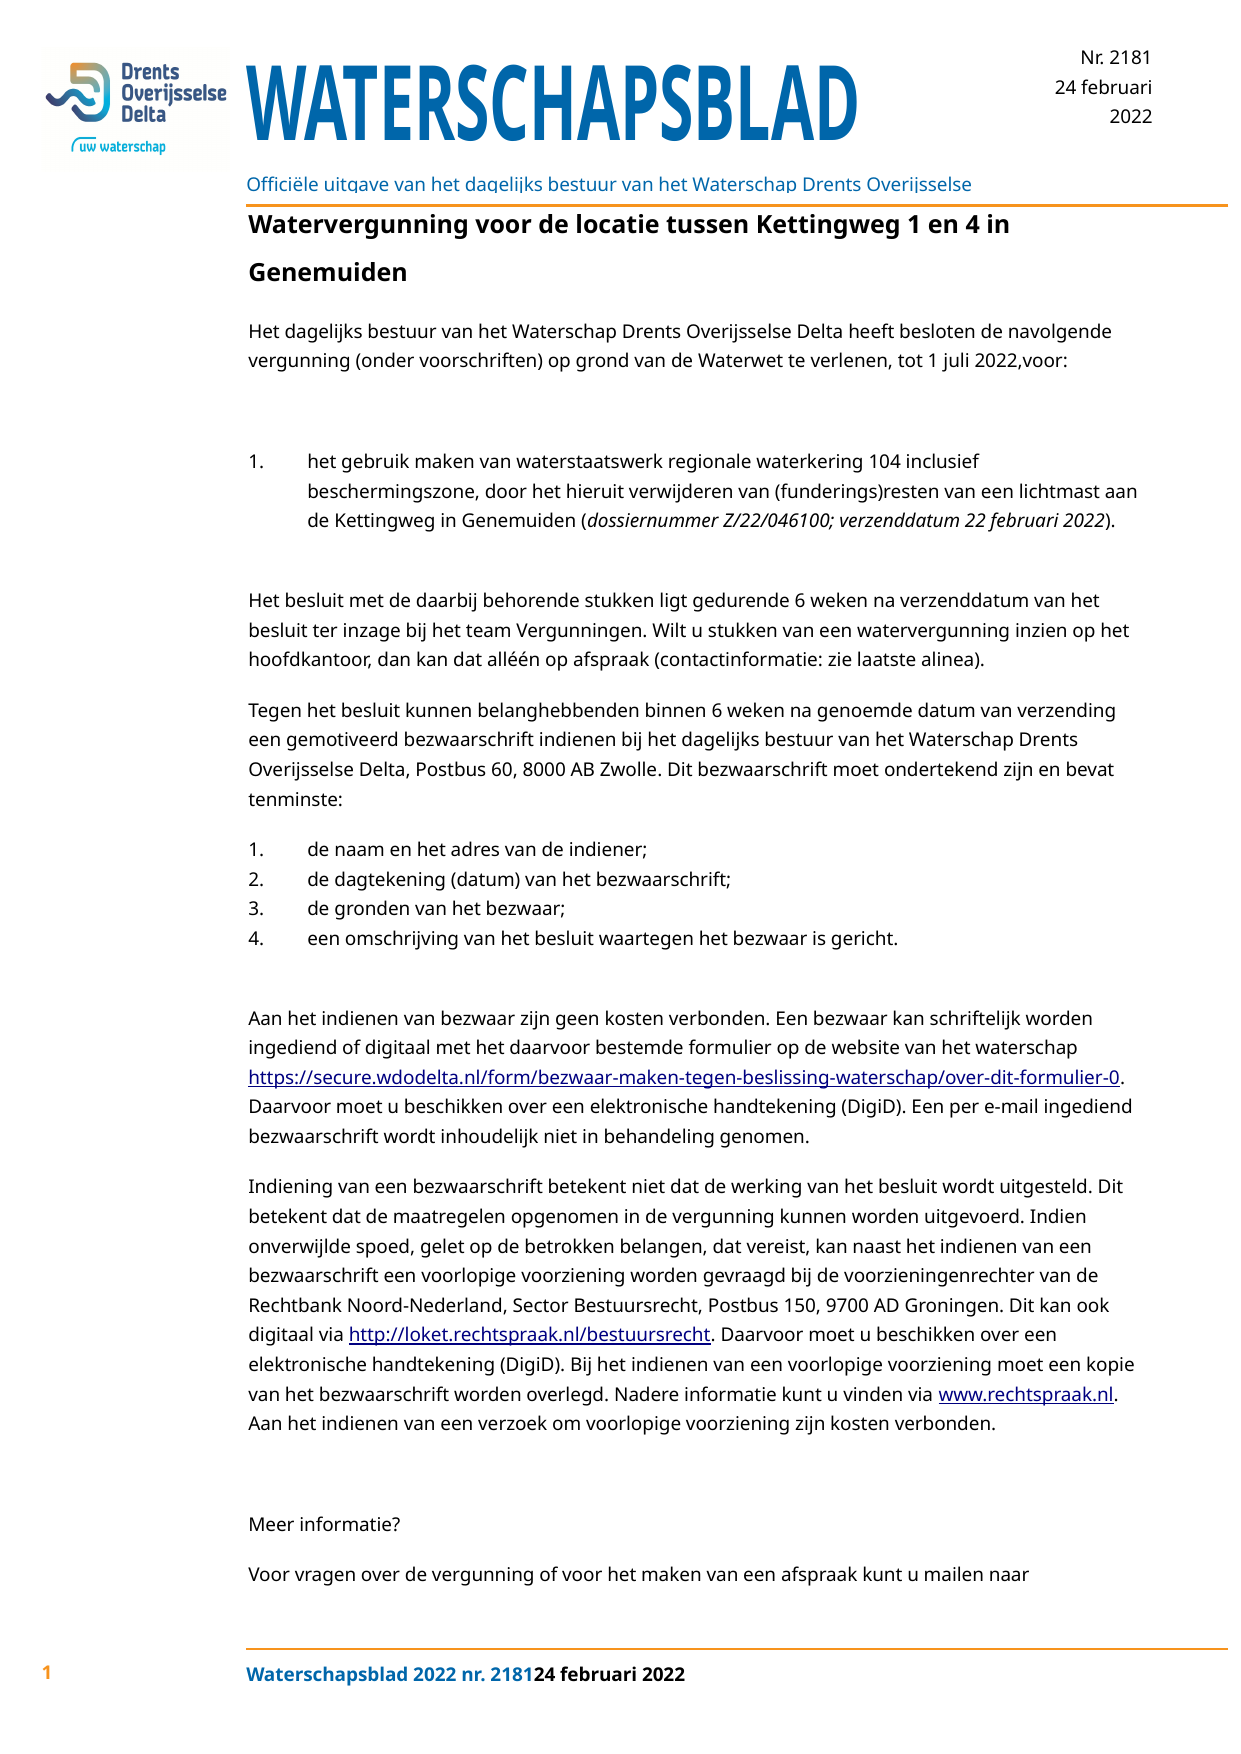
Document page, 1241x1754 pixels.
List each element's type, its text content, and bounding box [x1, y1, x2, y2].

picture [41, 47, 231, 172]
list de dagtekening (datum) van het bezwaarschrift; [248, 866, 1152, 892]
text Aan het indienen van bezwaar zijn geen kosten verbonden. Een bezwaar kan schriftelijk worden ingediend of digitaal met het daarvoor bestemde formulier op de website van het waterschap https://secure.wdodelta.nl/form/bezwaar-maken-tegen-beslissing-waterschap/over-dit-formulier-0. Daarvoor moet u beschikken over een elektronische handtekening (DigiD). Een per e-mail ingediend bezwaarschrift wordt inhoudelijk niet in behandeling genomen. [248, 1005, 1152, 1149]
list de gronden van het bezwaar; [248, 895, 1152, 921]
text Meer informatie? [248, 1511, 1152, 1537]
text Voor vragen over de vergunning of voor het maken van een afspraak kunt u mailen naar [248, 1562, 1152, 1587]
list het gebruik maken van waterstaatswerk regionale waterkering 104 inclusief beschermingszone, door het hieruit verwijderen van (funderings)resten van een lichtmast aan de Kettingweg in Genemuiden (dossiernummer Z/22/046100; verzenddatum 22 februari 2022). [248, 448, 1152, 533]
text Het dagelijks bestuur van het Waterschap Drents Overijsselse Delta heeft besloten de navolgende vergunning (onder voorschriften) op grond van de Waterwet te verlenen, tot 1 juli 2022,voor: [248, 318, 1152, 373]
text Indiening van een bezwaarschrift betekent niet dat de werking van het besluit wordt uitgesteld. Dit betekent dat de maatregelen opgenomen in de vergunning kunnen worden uitgevoerd. Indien onverwijlde spoed, gelet op de betrokken belangen, dat vereist, kan naast het indienen van een bezwaarschrift een voorlopige voorziening worden gevraagd bij de voorzieningenrechter van de Rechtbank Noord-Nederland, Sector Bestuursrecht, Postbus 150, 9700 AD Groningen. Dit kan ook digitaal via http://loket.rechtspraak.nl/bestuursrecht. Daarvoor moet u beschikken over een elektronische handtekening (DigiD). Bij het indienen van een voorlopige voorziening moet een kopie van het bezwaarschrift worden overlegd. Nadere informatie kunt u vinden via www.rechtspraak.nl. Aan het indienen van een verzoek om voorlopige voorziening zijn kosten verbonden. [248, 1174, 1152, 1436]
list een omschrijving van het besluit waartegen het bezwaar is gericht. [248, 925, 1152, 951]
list de naam en het adres van de indiener; [248, 836, 1152, 862]
text Tegen het besluit kunnen belanghebbenden binnen 6 weken na genoemde datum van verzending een gemotiveerd bezwaarschrift indienen bij het dagelijks bestuur van het Waterschap Drents Overijsselse Delta, Postbus 60, 8000 AB Zwolle. Dit bezwaarschrift moet ondertekend zijn en bevat tenminste: [248, 697, 1152, 812]
text Watervergunning voor de locatie tussen Kettingweg 1 en 4 in Genemuiden [248, 207, 1152, 288]
text Het besluit met de daarbij behorende stukken ligt gedurende 6 weken na verzenddatum van het besluit ter inzage bij het team Vergunningen. Wilt u stukken van een watervergunning inzien op het hoofdkantoor, dan kan dat alléén op afspraak (contactinformatie: zie laatste alinea). [248, 587, 1152, 672]
